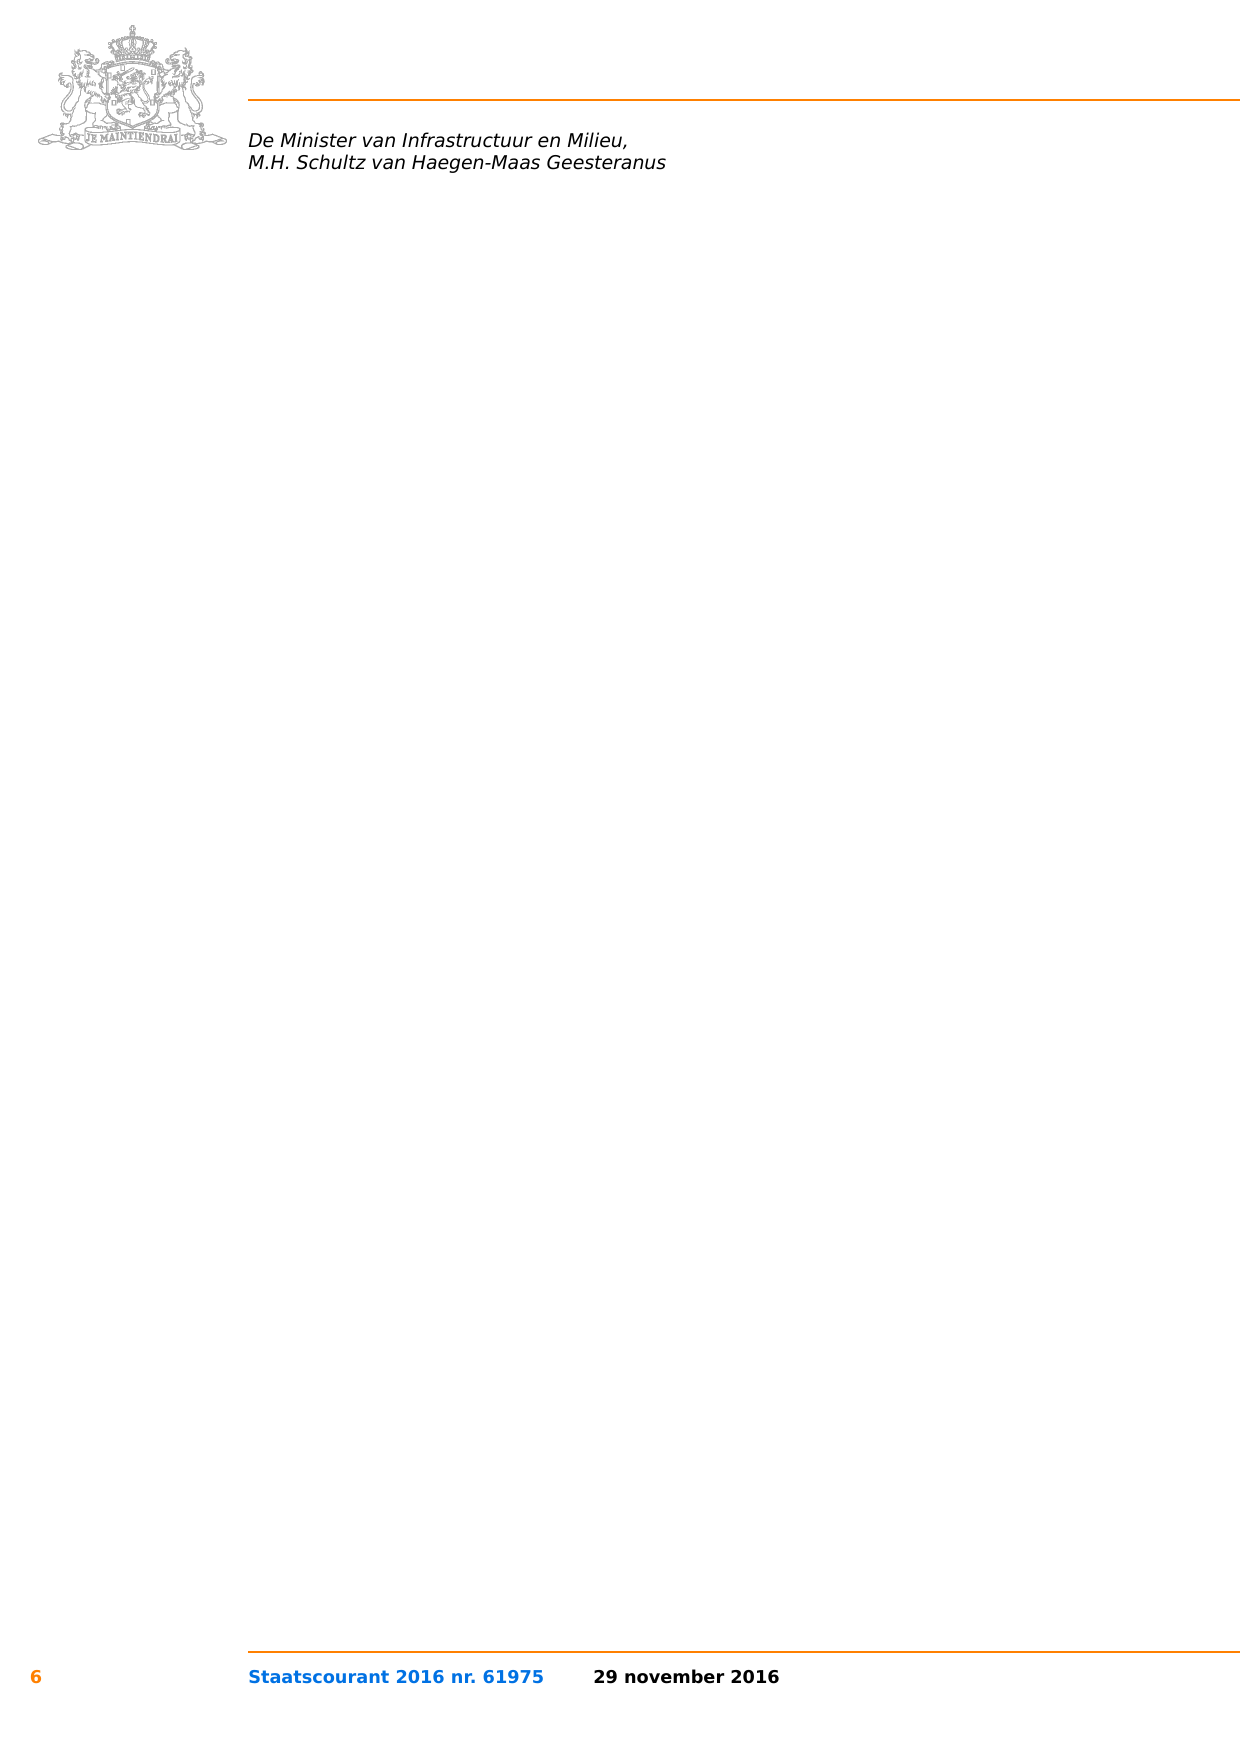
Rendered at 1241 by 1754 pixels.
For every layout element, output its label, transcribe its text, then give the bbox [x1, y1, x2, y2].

text De Minister van Infrastructuur en Milieu, M.H. Schultz van Haegen-Maas Geesteranus [248, 130, 1163, 174]
picture [38, 25, 227, 150]
